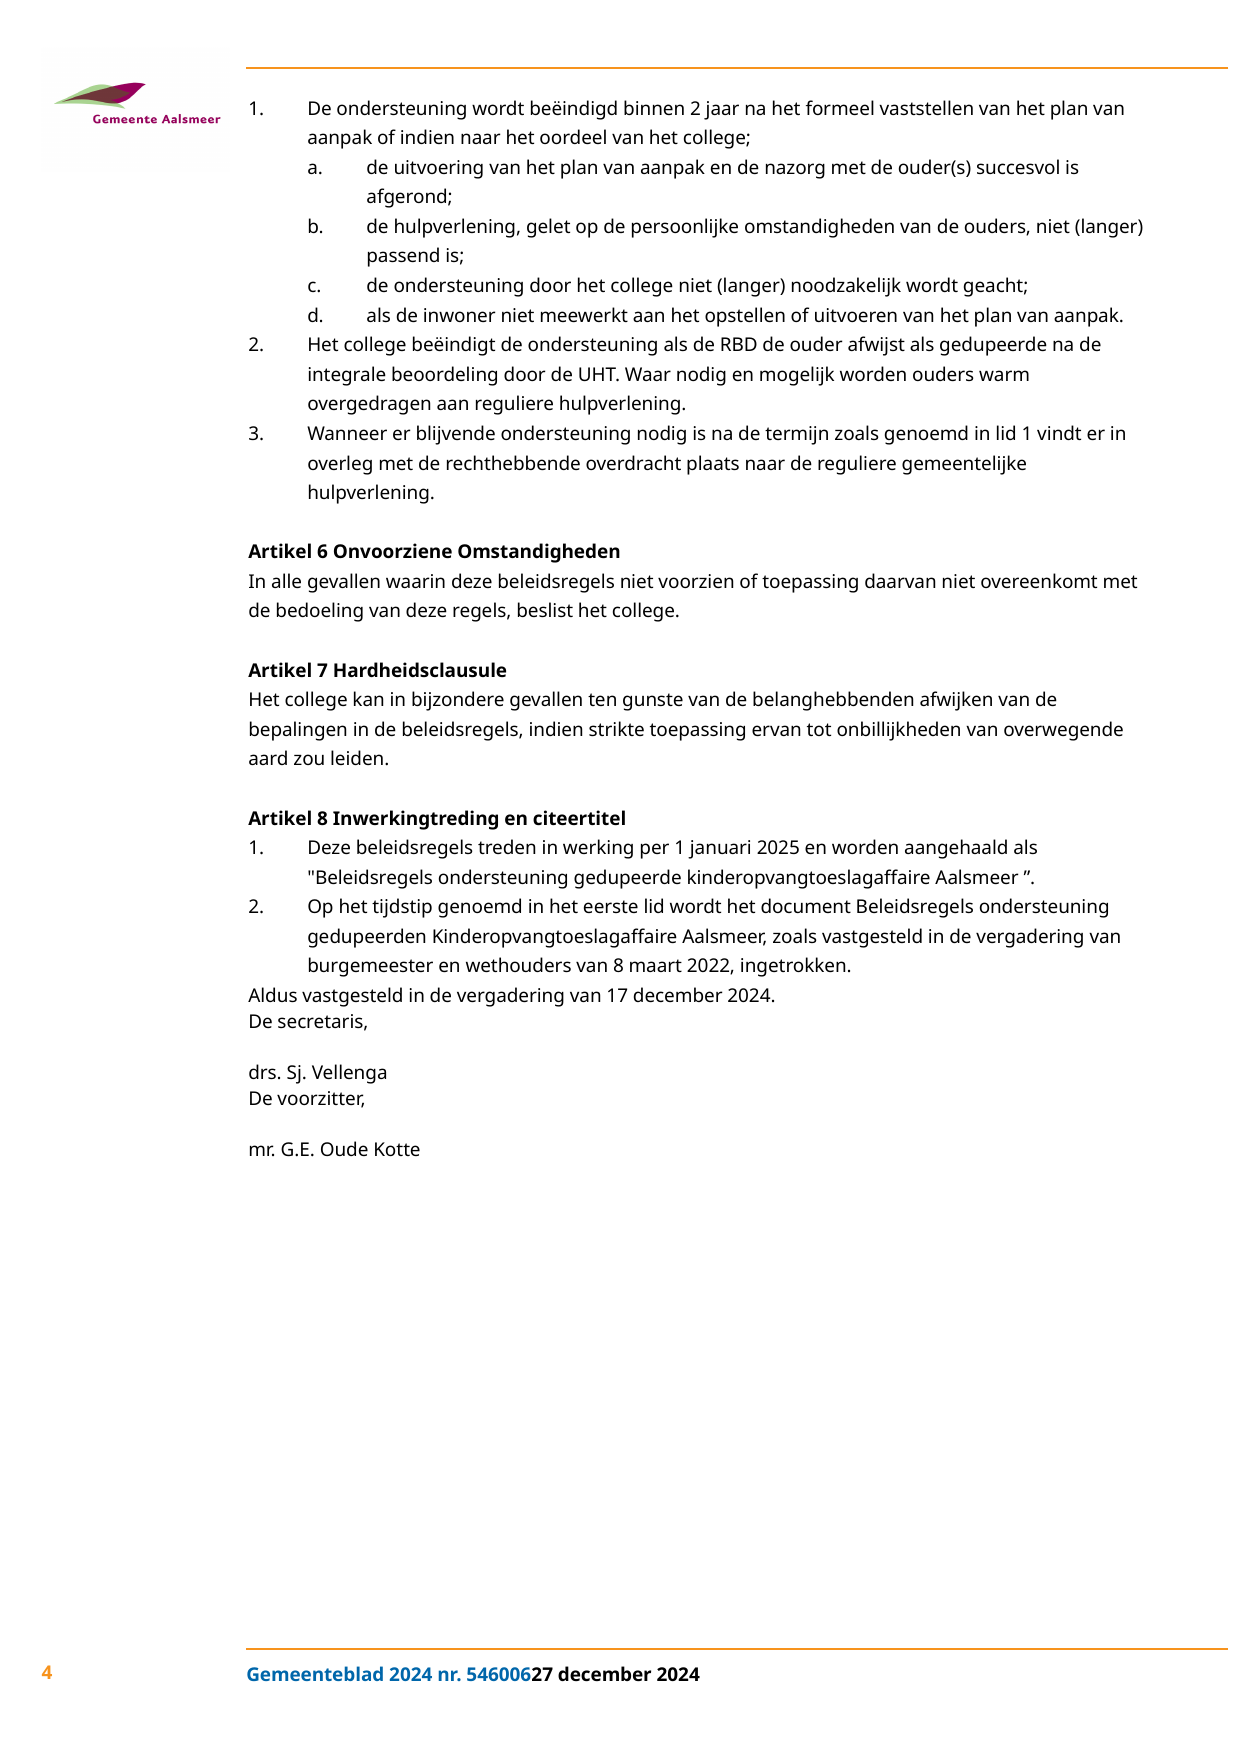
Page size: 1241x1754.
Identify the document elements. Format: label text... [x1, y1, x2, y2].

text mr. G.E. Oude Kotte [248, 1137, 1152, 1162]
list de ondersteuning door het college niet (langer) noodzakelijk wordt geacht; [307, 272, 1152, 298]
text Aldus vastgesteld in de vergadering van 17 december 2024. [248, 982, 1152, 1008]
list Het college beëindigt de ondersteuning als de RBD de ouder afwijst als gedupeerde na de integrale beoordeling door de UHT. Waar nodig en mogelijk worden ouders warm overgedragen aan reguliere hulpverlening. [248, 331, 1152, 416]
picture [41, 47, 231, 172]
list de hulpverlening, gelet op de persoonlijke omstandigheden van de ouders, niet (langer) passend is; [307, 213, 1152, 268]
text In alle gevallen waarin deze beleidsregels niet voorzien of toepassing daarvan niet overeenkomt met de bedoeling van deze regels, beslist het college. [248, 568, 1152, 623]
list de uitvoering van het plan van aanpak en de nazorg met de ouder(s) succesvol is afgerond; [307, 154, 1152, 209]
list Deze beleidsregels treden in werking per 1 januari 2025 en worden aangehaald als "Beleidsregels ondersteuning gedupeerde kinderopvangtoeslagaffaire Aalsmeer ”. [248, 834, 1152, 890]
list als de inwoner niet meewerkt aan het opstellen of uitvoeren van het plan van aanpak. [307, 302, 1152, 328]
list Op het tijdstip genoemd in het eerste lid wordt het document Beleidsregels ondersteuning gedupeerden Kinderopvangtoeslagaffaire Aalsmeer, zoals vastgesteld in de vergadering van burgemeester en wethouders van 8 maart 2022, ingetrokken. [248, 893, 1152, 978]
text De voorzitter, [248, 1085, 1152, 1111]
text drs. Sj. Vellenga [248, 1059, 1152, 1085]
text De secretaris, [248, 1008, 1152, 1034]
text Artikel 7 Hardheidsclausule [248, 657, 1152, 683]
text Artikel 6 Onvoorziene Omstandigheden [248, 538, 1152, 564]
text Artikel 8 Inwerkingtreding en citeertitel [248, 805, 1152, 831]
text Het college kan in bijzondere gevallen ten gunste van de belanghebbenden afwijken van de bepalingen in de beleidsregels, indien strikte toepassing ervan tot onbillijkheden van overwegende aard zou leiden. [248, 686, 1152, 771]
list De ondersteuning wordt beëindigd binnen 2 jaar na het formeel vaststellen van het plan van aanpak of indien naar het oordeel van het college; [248, 95, 1152, 150]
list Wanneer er blijvende ondersteuning nodig is na de termijn zoals genoemd in lid 1 vindt er in overleg met de rechthebbende overdracht plaats naar de reguliere gemeentelijke hulpverlening. [248, 420, 1152, 505]
